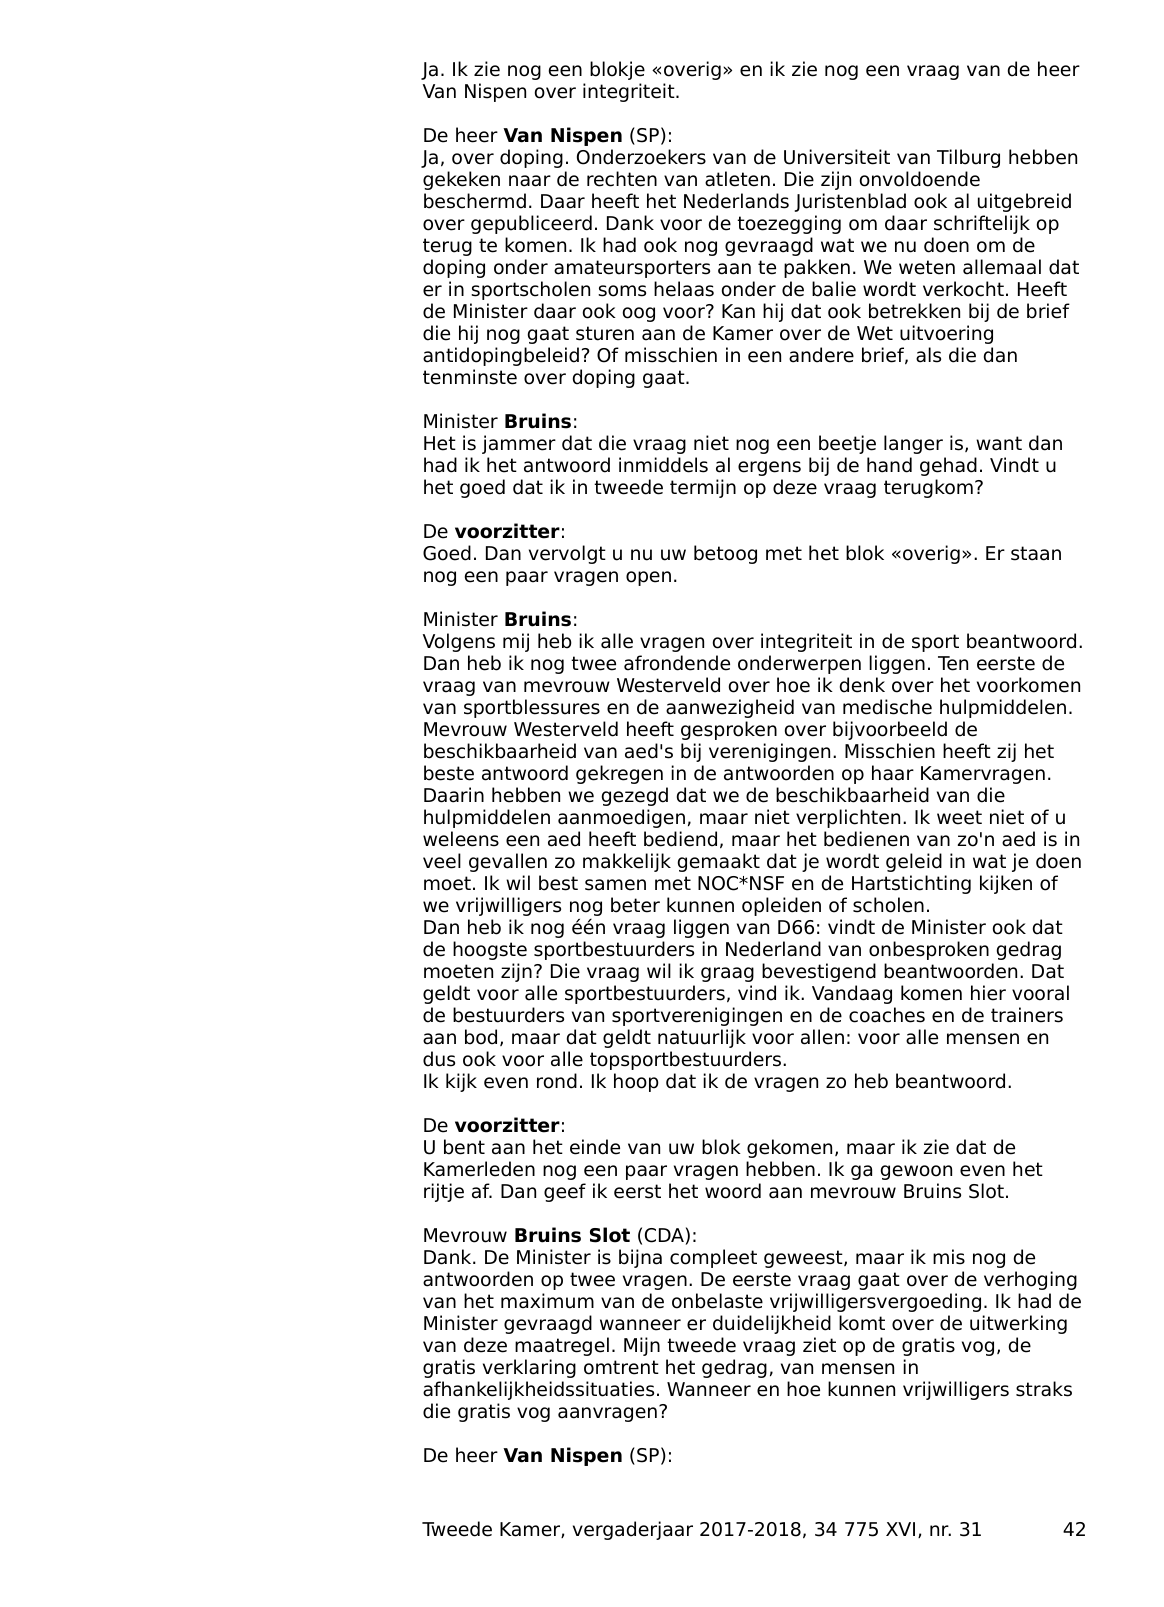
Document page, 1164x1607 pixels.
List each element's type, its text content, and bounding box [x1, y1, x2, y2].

text Volgens mij heb ik alle vragen over integriteit in de sport beantwoord. Dan heb ik nog twee afrondende onderwerpen liggen. Ten eerste de vraag van mevrouw Westerveld over hoe ik denk over het voorkomen van sportblessures en de aanwezigheid van medische hulpmiddelen. Mevrouw Westerveld heeft gesproken over bijvoorbeeld de beschikbaarheid van aed's bij verenigingen. Misschien heeft zij het beste antwoord gekregen in de antwoorden op haar Kamervragen. Daarin hebben we gezegd dat we de beschikbaarheid van die hulpmiddelen aanmoedigen, maar niet verplichten. Ik weet niet of u weleens een aed heeft bediend, maar het bedienen van zo'n aed is in veel gevallen zo makkelijk gemaakt dat je wordt geleid in wat je doen moet. Ik wil best samen met NOC*NSF en de Hartstichting kijken of we vrijwilligers nog beter kunnen opleiden of scholen. [422, 631, 1087, 917]
text Ja. Ik zie nog een blokje «overig» en ik zie nog een vraag van de heer Van Nispen over integriteit. [422, 59, 1087, 103]
text Minister Bruins: [422, 411, 1087, 433]
text De heer Van Nispen (SP): [422, 125, 1087, 147]
text Dank. De Minister is bijna compleet geweest, maar ik mis nog de antwoorden op twee vragen. De eerste vraag gaat over de verhoging van het maximum van de onbelaste vrijwilligersvergoeding. Ik had de Minister gevraagd wanneer er duidelijkheid komt over de uitwerking van deze maatregel. Mijn tweede vraag ziet op de gratis vog, de gratis verklaring omtrent het gedrag, van mensen in afhankelijkheidssituaties. Wanneer en hoe kunnen vrijwilligers straks die gratis vog aanvragen? [422, 1247, 1087, 1423]
text Ik kijk even rond. Ik hoop dat ik de vragen zo heb beantwoord. [422, 1071, 1087, 1093]
text De heer Van Nispen (SP): [422, 1445, 1087, 1467]
text Het is jammer dat die vraag niet nog een beetje langer is, want dan had ik het antwoord inmiddels al ergens bij de hand gehad. Vindt u het goed dat ik in tweede termijn op deze vraag terugkom? [422, 433, 1087, 499]
text Mevrouw Bruins Slot (CDA): [422, 1225, 1087, 1247]
text Dan heb ik nog één vraag liggen van D66: vindt de Minister ook dat de hoogste sportbestuurders in Nederland van onbesproken gedrag moeten zijn? Die vraag wil ik graag bevestigend beantwoorden. Dat geldt voor alle sportbestuurders, vind ik. Vandaag komen hier vooral de bestuurders van sportverenigingen en de coaches en de trainers aan bod, maar dat geldt natuurlijk voor allen: voor alle mensen en dus ook voor alle topsportbestuurders. [422, 917, 1087, 1071]
text Goed. Dan vervolgt u nu uw betoog met het blok «overig». Er staan nog een paar vragen open. [422, 543, 1087, 587]
text Minister Bruins: [422, 609, 1087, 631]
text U bent aan het einde van uw blok gekomen, maar ik zie dat de Kamerleden nog een paar vragen hebben. Ik ga gewoon even het rijtje af. Dan geef ik eerst het woord aan mevrouw Bruins Slot. [422, 1137, 1087, 1203]
text De voorzitter: [422, 1115, 1087, 1137]
text De voorzitter: [422, 521, 1087, 543]
text Ja, over doping. Onderzoekers van de Universiteit van Tilburg hebben gekeken naar de rechten van atleten. Die zijn onvoldoende beschermd. Daar heeft het Nederlands Juristenblad ook al uitgebreid over gepubliceerd. Dank voor de toezegging om daar schriftelijk op terug te komen. Ik had ook nog gevraagd wat we nu doen om de doping onder amateursporters aan te pakken. We weten allemaal dat er in sportscholen soms helaas onder de balie wordt verkocht. Heeft de Minister daar ook oog voor? Kan hij dat ook betrekken bij de brief die hij nog gaat sturen aan de Kamer over de Wet uitvoering antidopingbeleid? Of misschien in een andere brief, als die dan tenminste over doping gaat. [422, 147, 1087, 389]
